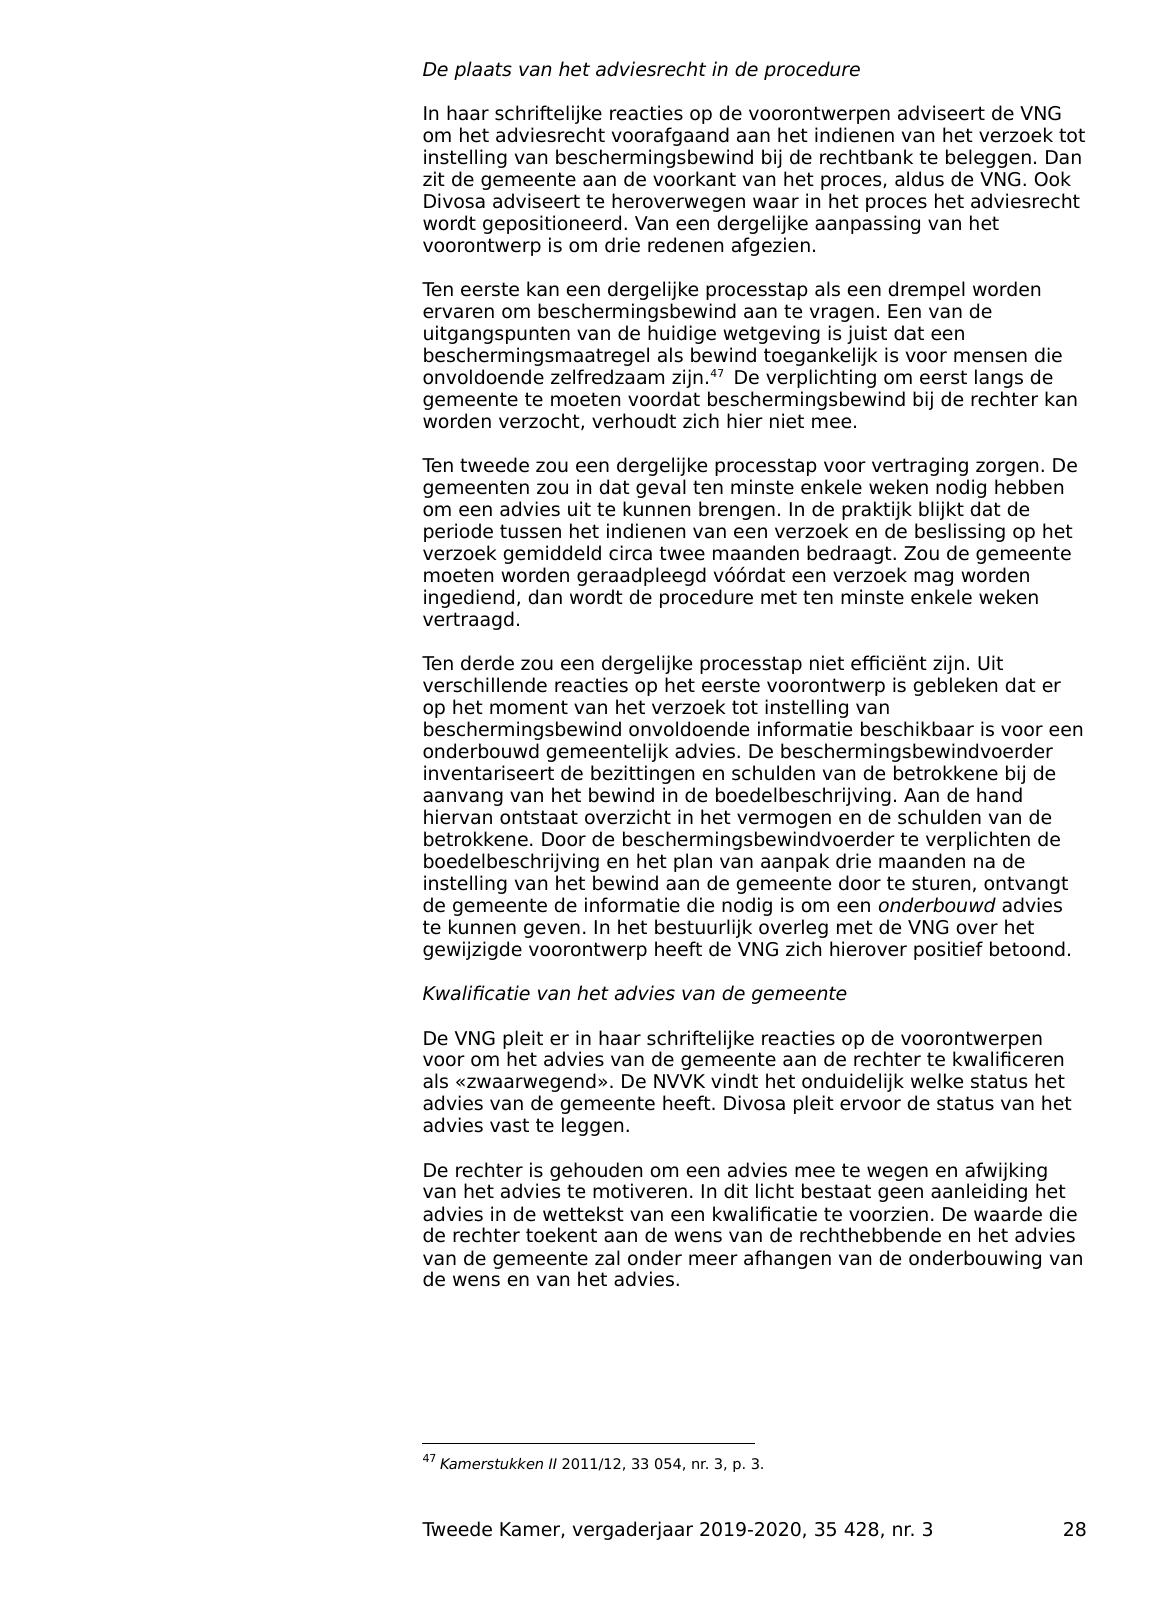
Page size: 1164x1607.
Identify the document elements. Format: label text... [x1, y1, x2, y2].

text Ten derde zou een dergelijke processtap niet efficiënt zijn. Uit verschillende reacties op het eerste voorontwerp is gebleken dat er op het moment van het verzoek tot instelling van beschermingsbewind onvoldoende informatie beschikbaar is voor een onderbouwd gemeentelijk advies. De beschermingsbewindvoerder inventariseert de bezittingen en schulden van de betrokkene bij de aanvang van het bewind in de boedelbeschrijving. Aan de hand hiervan ontstaat overzicht in het vermogen en de schulden van de betrokkene. Door de beschermingsbewindvoerder te verplichten de boedelbeschrijving en het plan van aanpak drie maanden na de instelling van het bewind aan de gemeente door te sturen, ontvangt de gemeente de informatie die nodig is om een onderbouwd advies te kunnen geven. In het bestuurlijk overleg met de VNG over het gewijzigde voorontwerp heeft de VNG zich hierover positief betoond. [422, 653, 1087, 961]
text Ten eerste kan een dergelijke processtap als een drempel worden ervaren om beschermingsbewind aan te vragen. Een van de uitgangspunten van de huidige wetgeving is juist dat een beschermingsmaatregel als bewind toegankelijk is voor mensen die onvoldoende zelfredzaam zijn. De verplichting om eerst langs de gemeente te moeten voordat beschermingsbewind bij de rechter kan worden verzocht, verhoudt zich hier niet mee. [422, 279, 1087, 433]
text In haar schriftelijke reacties op de voorontwerpen adviseert de VNG om het adviesrecht voorafgaand aan het indienen van het verzoek tot instelling van beschermingsbewind bij de rechtbank te beleggen. Dan zit de gemeente aan de voorkant van het proces, aldus de VNG. Ook Divosa adviseert te heroverwegen waar in het proces het adviesrecht wordt gepositioneerd. Van een dergelijke aanpassing van het voorontwerp is om drie redenen afgezien. [422, 103, 1087, 257]
text De VNG pleit er in haar schriftelijke reacties op de voorontwerpen voor om het advies van de gemeente aan de rechter te kwalificeren als «zwaarwegend». De NVVK vindt het onduidelijk welke status het advies van de gemeente heeft. Divosa pleit ervoor de status van het advies vast te leggen. [422, 1027, 1087, 1137]
text De rechter is gehouden om een advies mee te wegen en afwijking van het advies te motiveren. In dit licht bestaat geen aanleiding het advies in de wettekst van een kwalificatie te voorzien. De waarde die de rechter toekent aan de wens van de rechthebbende en het advies van de gemeente zal onder meer afhangen van de onderbouwing van de wens en van het advies. [422, 1159, 1087, 1291]
text Kamerstukken II 2011/12, 33 054, nr. 3, p. 3. [422, 1452, 1087, 1474]
subtitle De plaats van het adviesrecht in de procedure [422, 59, 1087, 81]
subtitle Kwalificatie van het advies van de gemeente [422, 983, 1087, 1005]
text Ten tweede zou een dergelijke processtap voor vertraging zorgen. De gemeenten zou in dat geval ten minste enkele weken nodig hebben om een advies uit te kunnen brengen. In de praktijk blijkt dat de periode tussen het indienen van een verzoek en de beslissing op het verzoek gemiddeld circa twee maanden bedraagt. Zou de gemeente moeten worden geraadpleegd vóórdat een verzoek mag worden ingediend, dan wordt de procedure met ten minste enkele weken vertraagd. [422, 455, 1087, 631]
